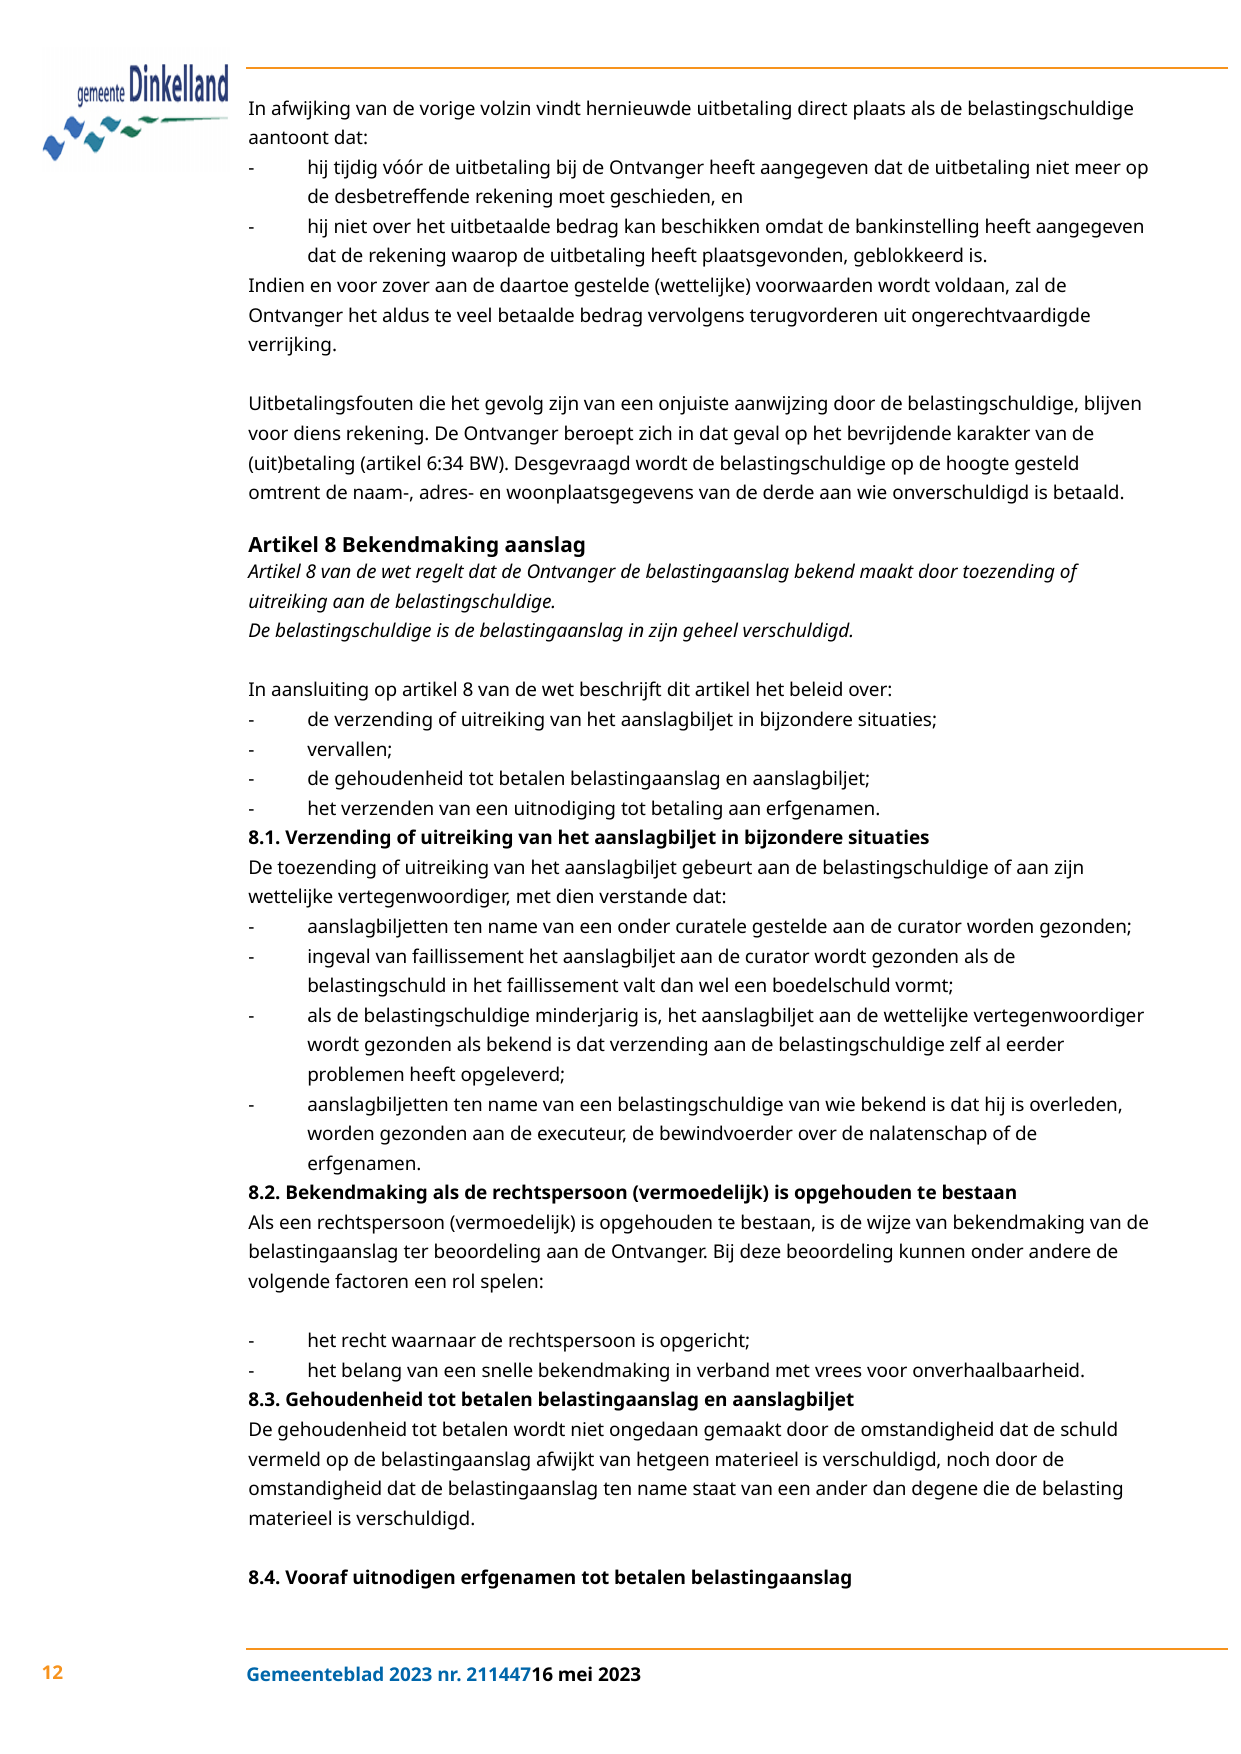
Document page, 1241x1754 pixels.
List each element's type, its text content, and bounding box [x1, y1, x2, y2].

list als de belastingschuldige minderjarig is, het aanslagbiljet aan de wettelijke vertegenwoordiger wordt gezonden als bekend is dat verzending aan de belastingschuldige zelf al eerder problemen heeft opgeleverd; [248, 1002, 1152, 1087]
list het verzenden van een uitnodiging tot betaling aan erfgenamen. [248, 795, 1152, 821]
text 8.4. Vooraf uitnodigen erfgenamen tot betalen belastingaanslag [248, 1564, 1152, 1590]
text Artikel 8 Bekendmaking aanslag [248, 530, 1152, 558]
list het recht waarnaar de rechtspersoon is opgericht; [248, 1327, 1152, 1353]
list de verzending of uitreiking van het aanslagbiljet in bijzondere situaties; [248, 706, 1152, 732]
text Indien en voor zover aan de daartoe gestelde (wettelijke) voorwaarden wordt voldaan, zal de Ontvanger het aldus te veel betaalde bedrag vervolgens terugvorderen uit ongerechtvaardigde verrijking. [248, 272, 1152, 357]
list hij niet over het uitbetaalde bedrag kan beschikken omdat de bankinstelling heeft aangegeven dat de rekening waarop de uitbetaling heeft plaatsgevonden, geblokkeerd is. [248, 213, 1152, 268]
list aanslagbiljetten ten name van een belastingschuldige van wie bekend is dat hij is overleden, worden gezonden aan de executeur, de bewindvoerder over de nalatenschap of de erfgenamen. [248, 1091, 1152, 1176]
list vervallen; [248, 736, 1152, 761]
text 8.3. Gehoudenheid tot betalen belastingaanslag en aanslagbiljet [248, 1387, 1152, 1412]
text De gehoudenheid tot betalen wordt niet ongedaan gemaakt door de omstandigheid dat de schuld vermeld op de belastingaanslag afwijkt van hetgeen materieel is verschuldigd, noch door de omstandigheid dat de belastingaanslag ten name staat van een ander dan degene die de belasting materieel is verschuldigd. [248, 1416, 1152, 1531]
text Uitbetalingsfouten die het gevolg zijn van een onjuiste aanwijzing door de belastingschuldige, blijven voor diens rekening. De Ontvanger beroept zich in dat geval op het bevrijdende karakter van de (uit)betaling (artikel 6:34 BW). Desgevraagd wordt de belastingschuldige op de hoogte gesteld omtrent de naam-, adres- en woonplaatsgegevens van de derde aan wie onverschuldigd is betaald. [248, 391, 1152, 505]
list de gehoudenheid tot betalen belastingaanslag en aanslagbiljet; [248, 765, 1152, 791]
list ingeval van faillissement het aanslagbiljet aan de curator wordt gezonden als de belastingschuld in het faillissement valt dan wel een boedelschuld vormt; [248, 943, 1152, 998]
text De toezending of uitreiking van het aanslagbiljet gebeurt aan de belastingschuldige of aan zijn wettelijke vertegenwoordiger, met dien verstande dat: [248, 854, 1152, 909]
text 8.2. Bekendmaking als de rechtspersoon (vermoedelijk) is opgehouden te bestaan [248, 1179, 1152, 1205]
text Artikel 8 van de wet regelt dat de Ontvanger de belastingaanslag bekend maakt door toezending of uitreiking aan de belastingschuldige. [248, 558, 1152, 613]
list hij tijdig vóór de uitbetaling bij de Ontvanger heeft aangegeven dat de uitbetaling niet meer op de desbetreffende rekening moet geschieden, en [248, 154, 1152, 209]
text In afwijking van de vorige volzin vindt hernieuwde uitbetaling direct plaats als de belastingschuldige aantoont dat: [248, 95, 1152, 150]
text In aansluiting op artikel 8 van de wet beschrijft dit artikel het beleid over: [248, 677, 1152, 702]
picture [41, 47, 231, 172]
text 8.1. Verzending of uitreiking van het aanslagbiljet in bijzondere situaties [248, 824, 1152, 850]
text Als een rechtspersoon (vermoedelijk) is opgehouden te bestaan, is de wijze van bekendmaking van de belastingaanslag ter beoordeling aan de Ontvanger. Bij deze beoordeling kunnen onder andere de volgende factoren een rol spelen: [248, 1209, 1152, 1294]
text De belastingschuldige is de belastingaanslag in zijn geheel verschuldigd. [248, 617, 1152, 643]
list het belang van een snelle bekendmaking in verband met vrees voor onverhaalbaarheid. [248, 1357, 1152, 1383]
list aanslagbiljetten ten name van een onder curatele gestelde aan de curator worden gezonden; [248, 913, 1152, 939]
